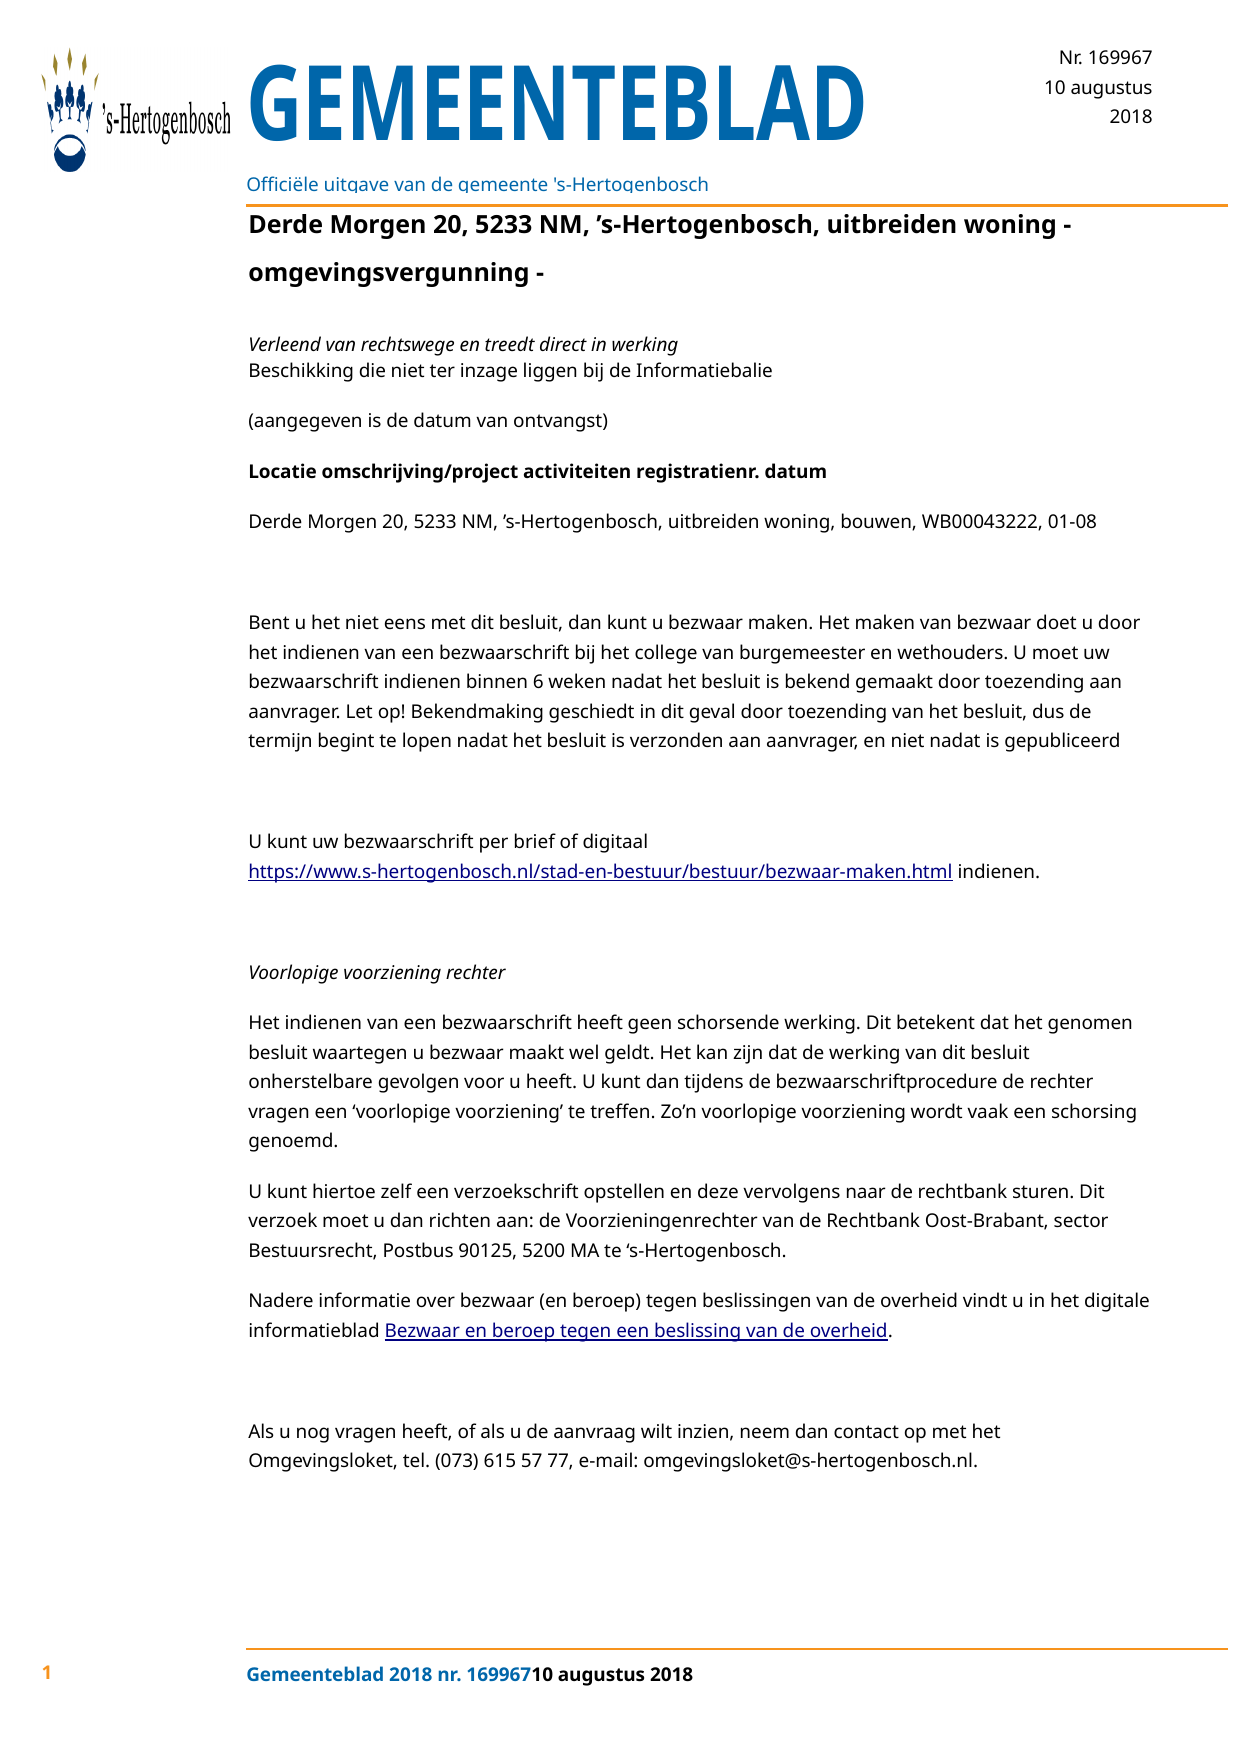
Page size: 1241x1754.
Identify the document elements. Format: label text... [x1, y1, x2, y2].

text Nadere informatie over bezwaar (en beroep) tegen beslissingen van de overheid vindt u in het digitale informatieblad Bezwaar en beroep tegen een beslissing van de overheid. [248, 1288, 1152, 1343]
text Voorlopige voorziening rechter [248, 959, 1152, 984]
text Als u nog vragen heeft, of als u de aanvraag wilt inzien, neem dan contact op met het Omgevingsloket, tel. (073) 615 57 77, e-mail: omgevingsloket@s-hertogenbosch.nl. [248, 1418, 1152, 1473]
text Locatie omschrijving/project activiteiten registratienr. datum [248, 458, 1152, 484]
text U kunt uw bezwaarschrift per brief of digitaal https://www.s-hertogenbosch.nl/stad-en-bestuur/bestuur/bezwaar-maken.html indienen. [248, 828, 1152, 884]
text Beschikking die niet ter inzage liggen bij de Informatiebalie [248, 357, 1152, 383]
text Derde Morgen 20, 5233 NM, ’s-Hertogenbosch, uitbreiden woning - omgevingsvergunning - [248, 207, 1152, 288]
text U kunt hiertoe zelf een verzoekschrift opstellen en deze vervolgens naar de rechtbank sturen. Dit verzoek moet u dan richten aan: de Voorzieningenrechter van de Rechtbank Oost-Brabant, sector Bestuursrecht, Postbus 90125, 5200 MA te ‘s-Hertogenbosch. [248, 1178, 1152, 1263]
text Bent u het niet eens met dit besluit, dan kunt u bezwaar maken. Het maken van bezwaar doet u door het indienen van een bezwaarschrift bij het college van burgemeester en wethouders. U moet uw bezwaarschrift indienen binnen 6 weken nadat het besluit is bekend gemaakt door toezending aan aanvrager. Let op! Bekendmaking geschiedt in dit geval door toezending van het besluit, dus de termijn begint te lopen nadat het besluit is verzonden aan aanvrager, en niet nadat is gepubliceerd [248, 609, 1152, 753]
text (aangegeven is de datum van ontvangst) [248, 408, 1152, 433]
text Derde Morgen 20, 5233 NM, ’s-Hertogenbosch, uitbreiden woning, bouwen, WB00043222, 01-08 [248, 508, 1152, 534]
text Het indienen van een bezwaarschrift heeft geen schorsende werking. Dit betekent dat het genomen besluit waartegen u bezwaar maakt wel geldt. Het kan zijn dat de werking van dit besluit onherstelbare gevolgen voor u heeft. U kunt dan tijdens de bezwaarschriftprocedure de rechter vragen een ‘voorlopige voorziening’ te treffen. Zo’n voorlopige voorziening wordt vaak een schorsing genoemd. [248, 1009, 1152, 1153]
picture [41, 47, 231, 172]
text Verleend van rechtswege en treedt direct in werking [248, 331, 1152, 357]
